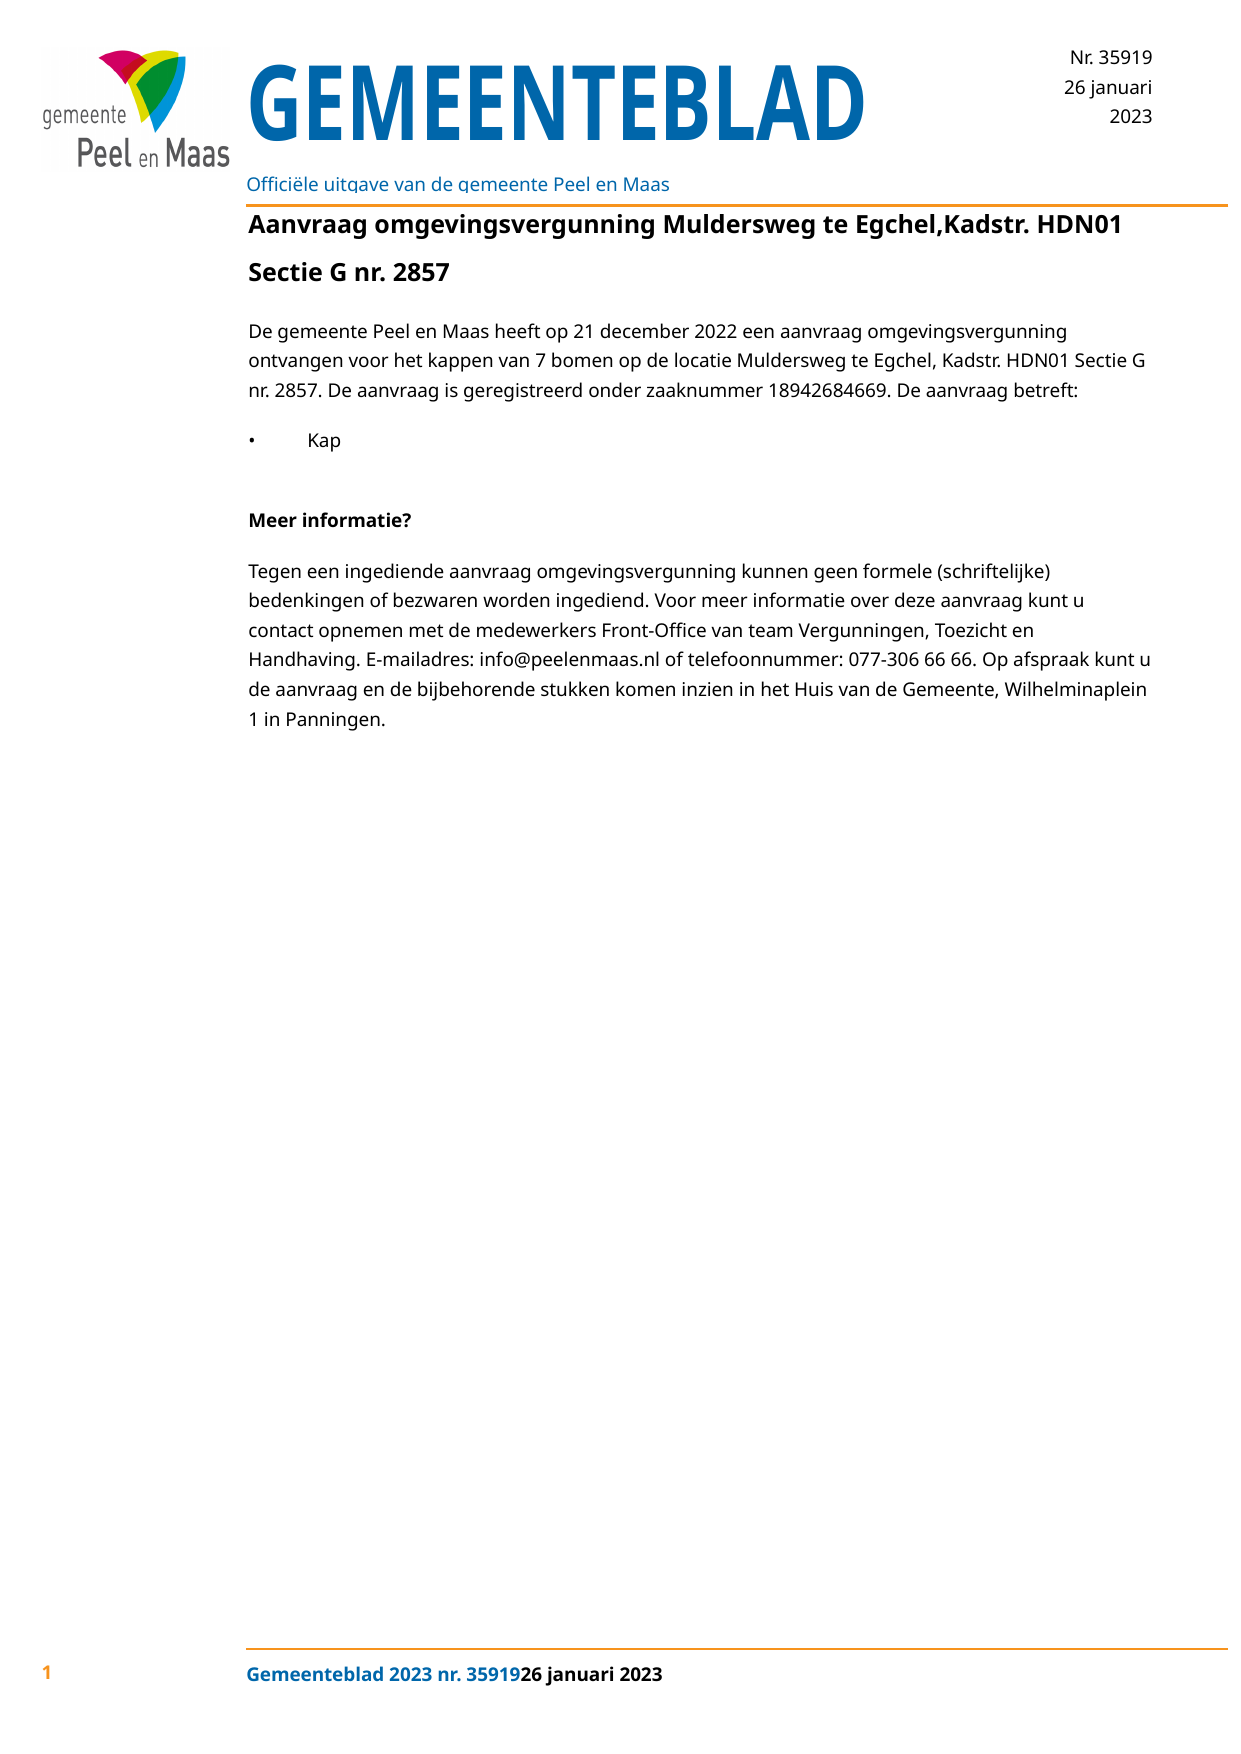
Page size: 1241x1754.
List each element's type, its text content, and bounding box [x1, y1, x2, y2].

list Kap [248, 427, 1152, 453]
text Aanvraag omgevingsvergunning Muldersweg te Egchel,Kadstr. HDN01 Sectie G nr. 2857 [248, 207, 1152, 288]
text De gemeente Peel en Maas heeft op 21 december 2022 een aanvraag omgevingsvergunning ontvangen voor het kappen van 7 bomen op de locatie Muldersweg te Egchel, Kadstr. HDN01 Sectie G nr. 2857. De aanvraag is geregistreerd onder zaaknummer 18942684669. De aanvraag betreft: [248, 318, 1152, 403]
text Tegen een ingediende aanvraag omgevingsvergunning kunnen geen formele (schriftelijke) bedenkingen of bezwaren worden ingediend. Voor meer informatie over deze aanvraag kunt u contact opnemen met de medewerkers Front-Office van team Vergunningen, Toezicht en Handhaving. E-mailadres: info@peelenmaas.nl of telefoonnummer: 077-306 66 66. Op afspraak kunt u de aanvraag en de bijbehorende stukken komen inzien in het Huis van de Gemeente, Wilhelminaplein 1 in Panningen. [248, 558, 1152, 732]
picture [41, 47, 231, 172]
text Meer informatie? [248, 507, 1152, 533]
